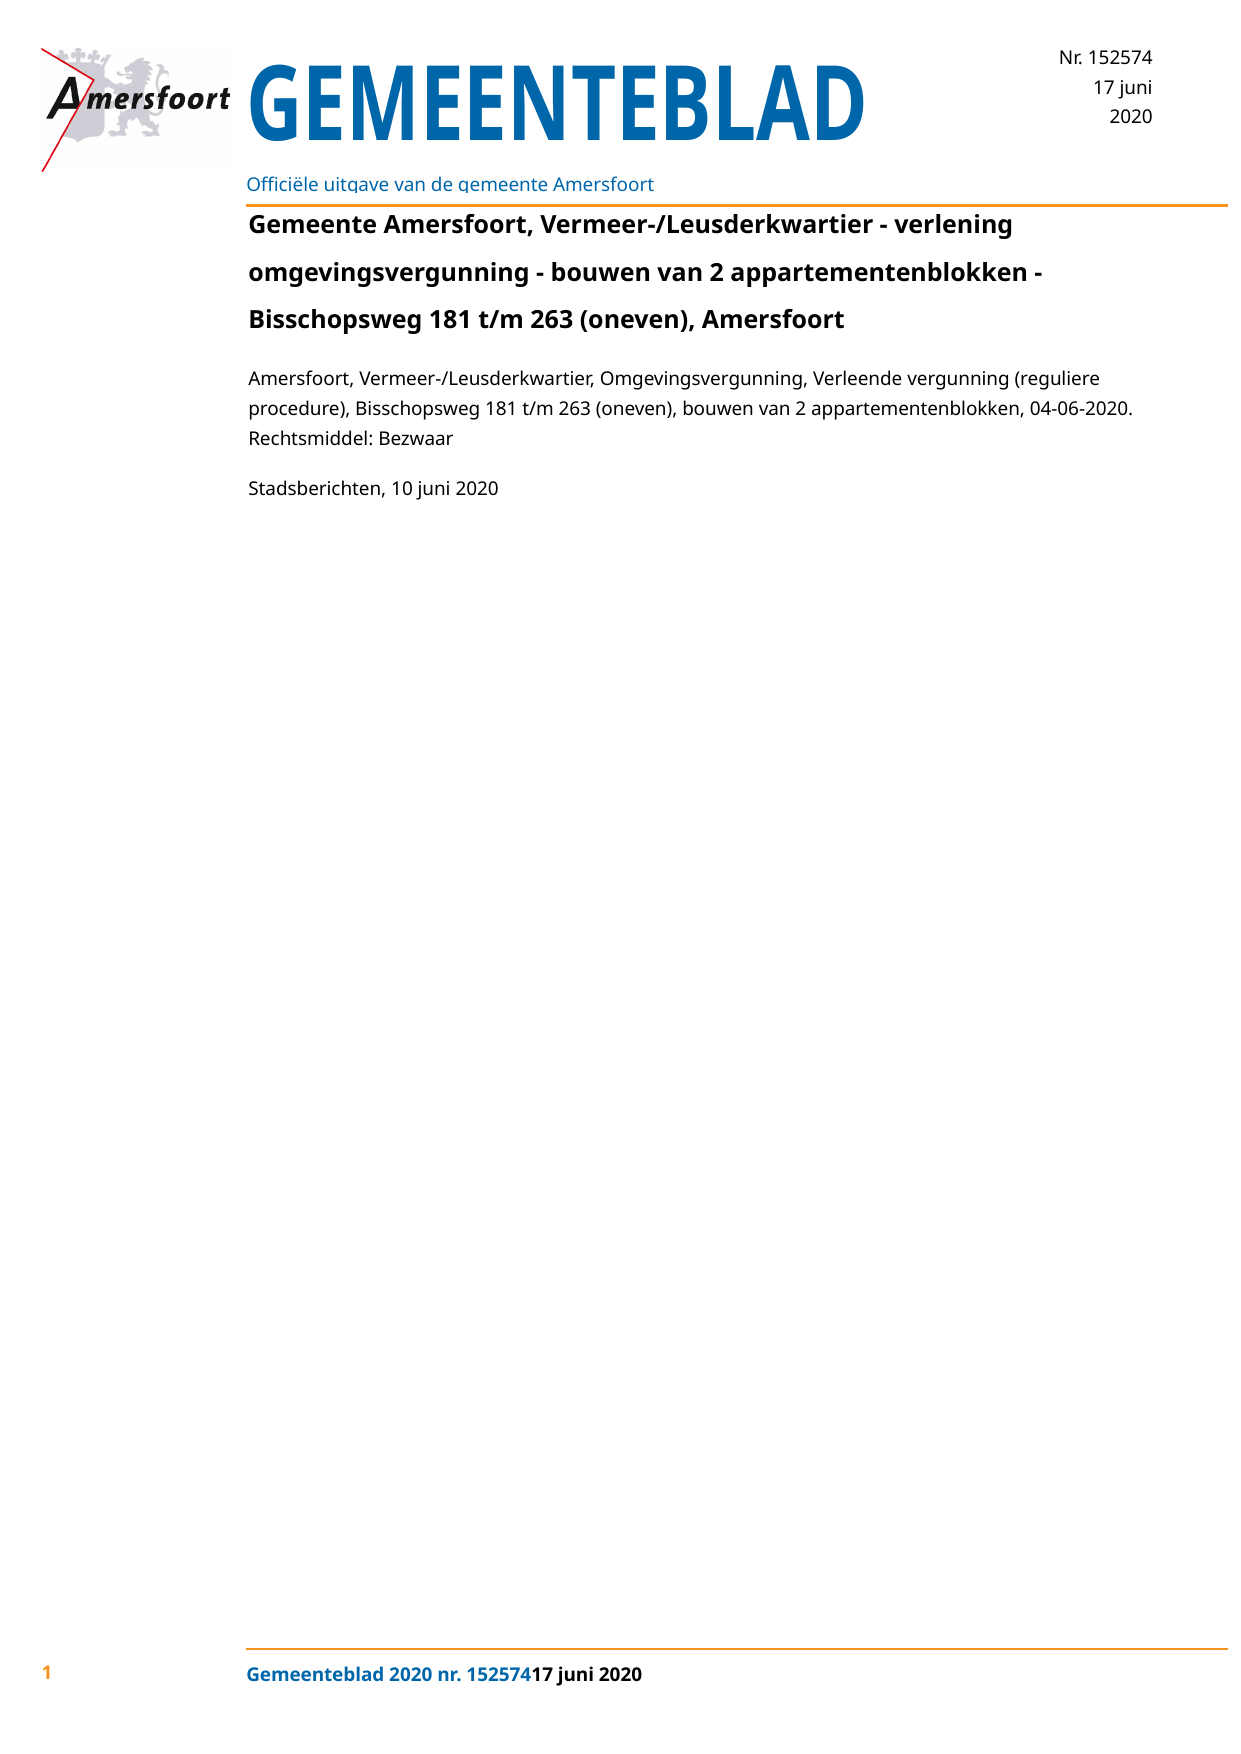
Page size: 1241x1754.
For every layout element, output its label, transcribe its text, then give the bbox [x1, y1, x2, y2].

picture [41, 47, 231, 172]
text Amersfoort, Vermeer-/Leusderkwartier, Omgevingsvergunning, Verleende vergunning (reguliere procedure), Bisschopsweg 181 t/m 263 (oneven), bouwen van 2 appartementenblokken, 04-06-2020. Rechtsmiddel: Bezwaar [248, 366, 1152, 450]
text Gemeente Amersfoort, Vermeer-/Leusderkwartier - verlening omgevingsvergunning - bouwen van 2 appartementenblokken - Bisschopsweg 181 t/m 263 (oneven), Amersfoort [248, 207, 1152, 336]
text Stadsberichten, 10 juni 2020 [248, 475, 1152, 501]
